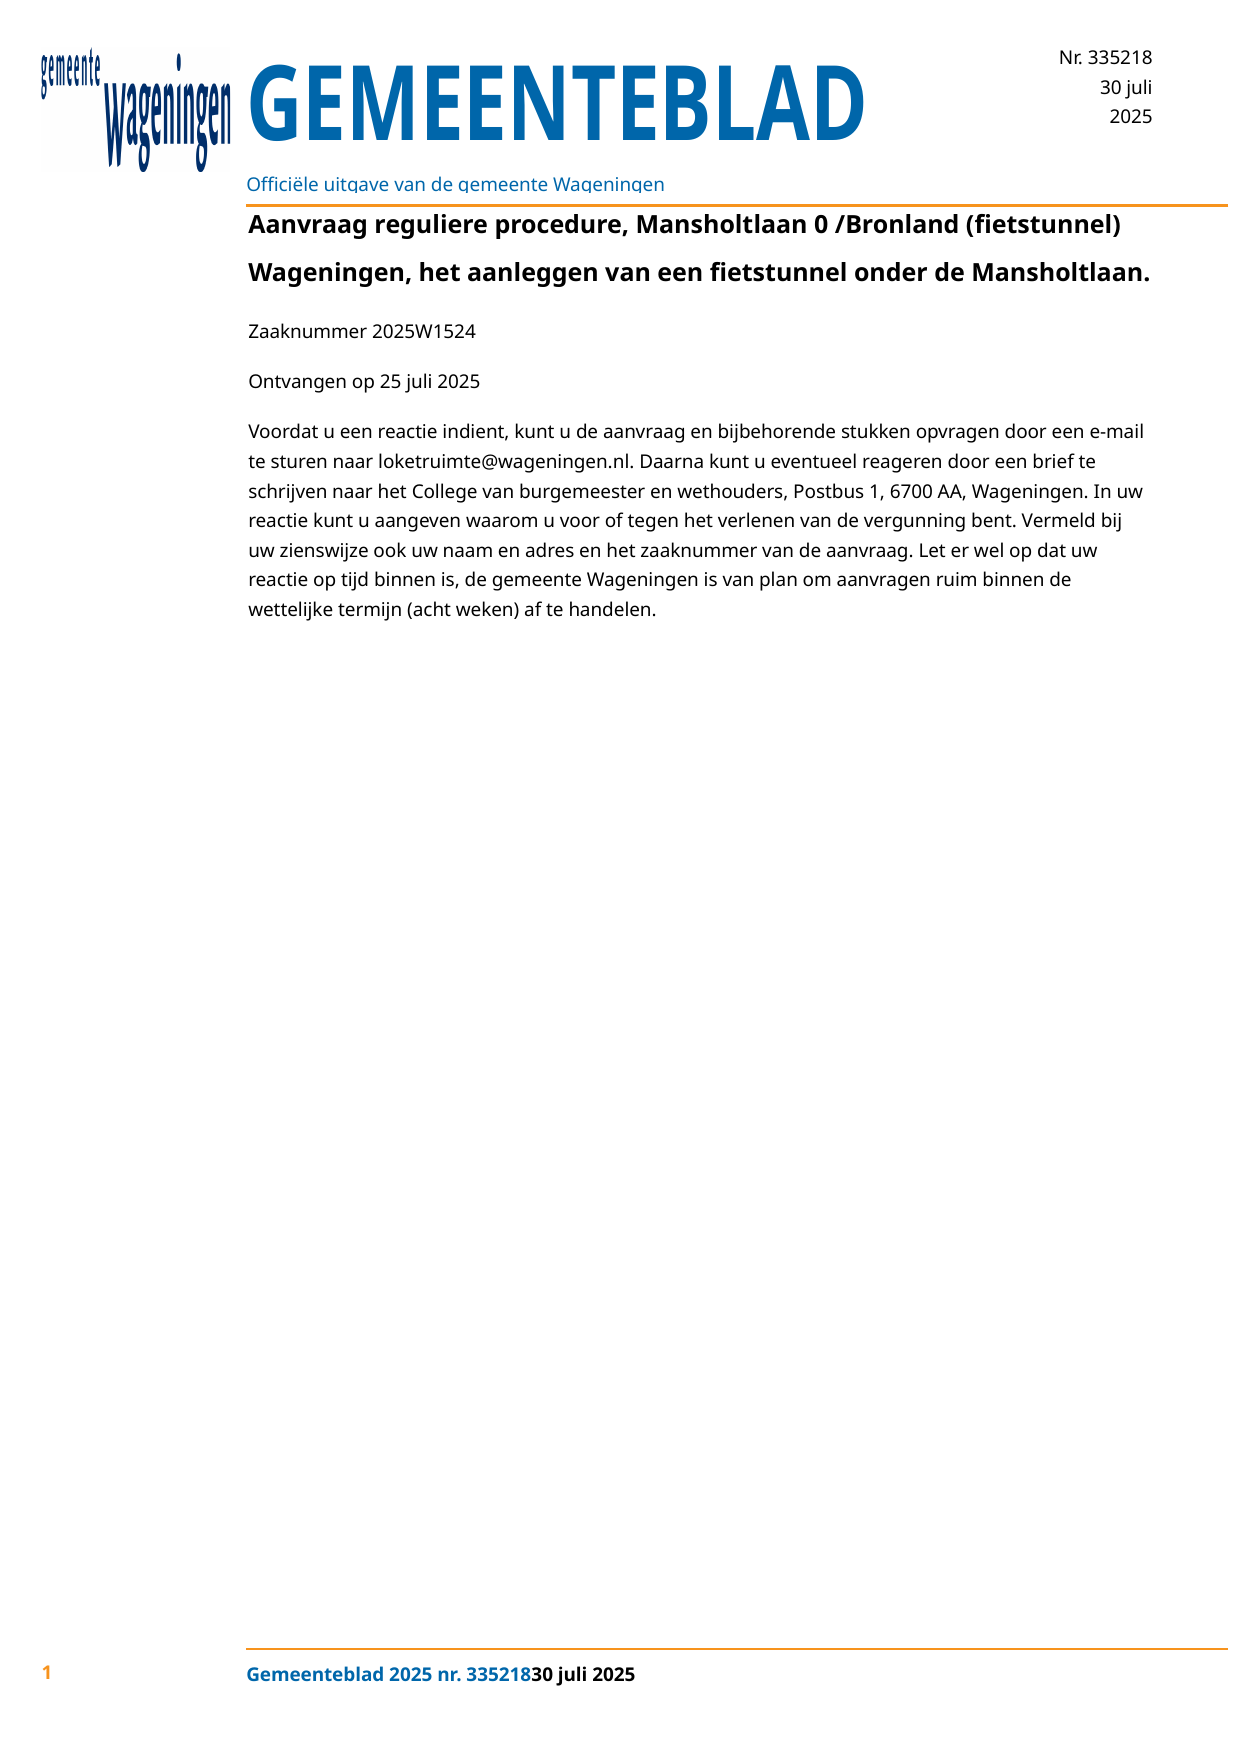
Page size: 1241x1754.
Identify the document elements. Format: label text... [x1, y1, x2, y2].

text Zaaknummer 2025W1524 [248, 318, 1152, 344]
text Voordat u een reactie indient, kunt u de aanvraag en bijbehorende stukken opvragen door een e-mail te sturen naar loketruimte@wageningen.nl. Daarna kunt u eventueel reageren door een brief te schrijven naar het College van burgemeester en wethouders, Postbus 1, 6700 AA, Wageningen. In uw reactie kunt u aangeven waarom u voor of tegen het verlenen van de vergunning bent. Vermeld bij uw zienswijze ook uw naam en adres en het zaaknummer van de aanvraag. Let er wel op dat uw reactie op tijd binnen is, de gemeente Wageningen is van plan om aanvragen ruim binnen de wettelijke termijn (acht weken) af te handelen. [248, 419, 1152, 622]
text Aanvraag reguliere procedure, Mansholtlaan 0 /Bronland (fietstunnel) Wageningen, het aanleggen van een fietstunnel onder de Mansholtlaan. [248, 207, 1152, 288]
picture [41, 47, 231, 172]
text Ontvangen op 25 juli 2025 [248, 368, 1152, 394]
